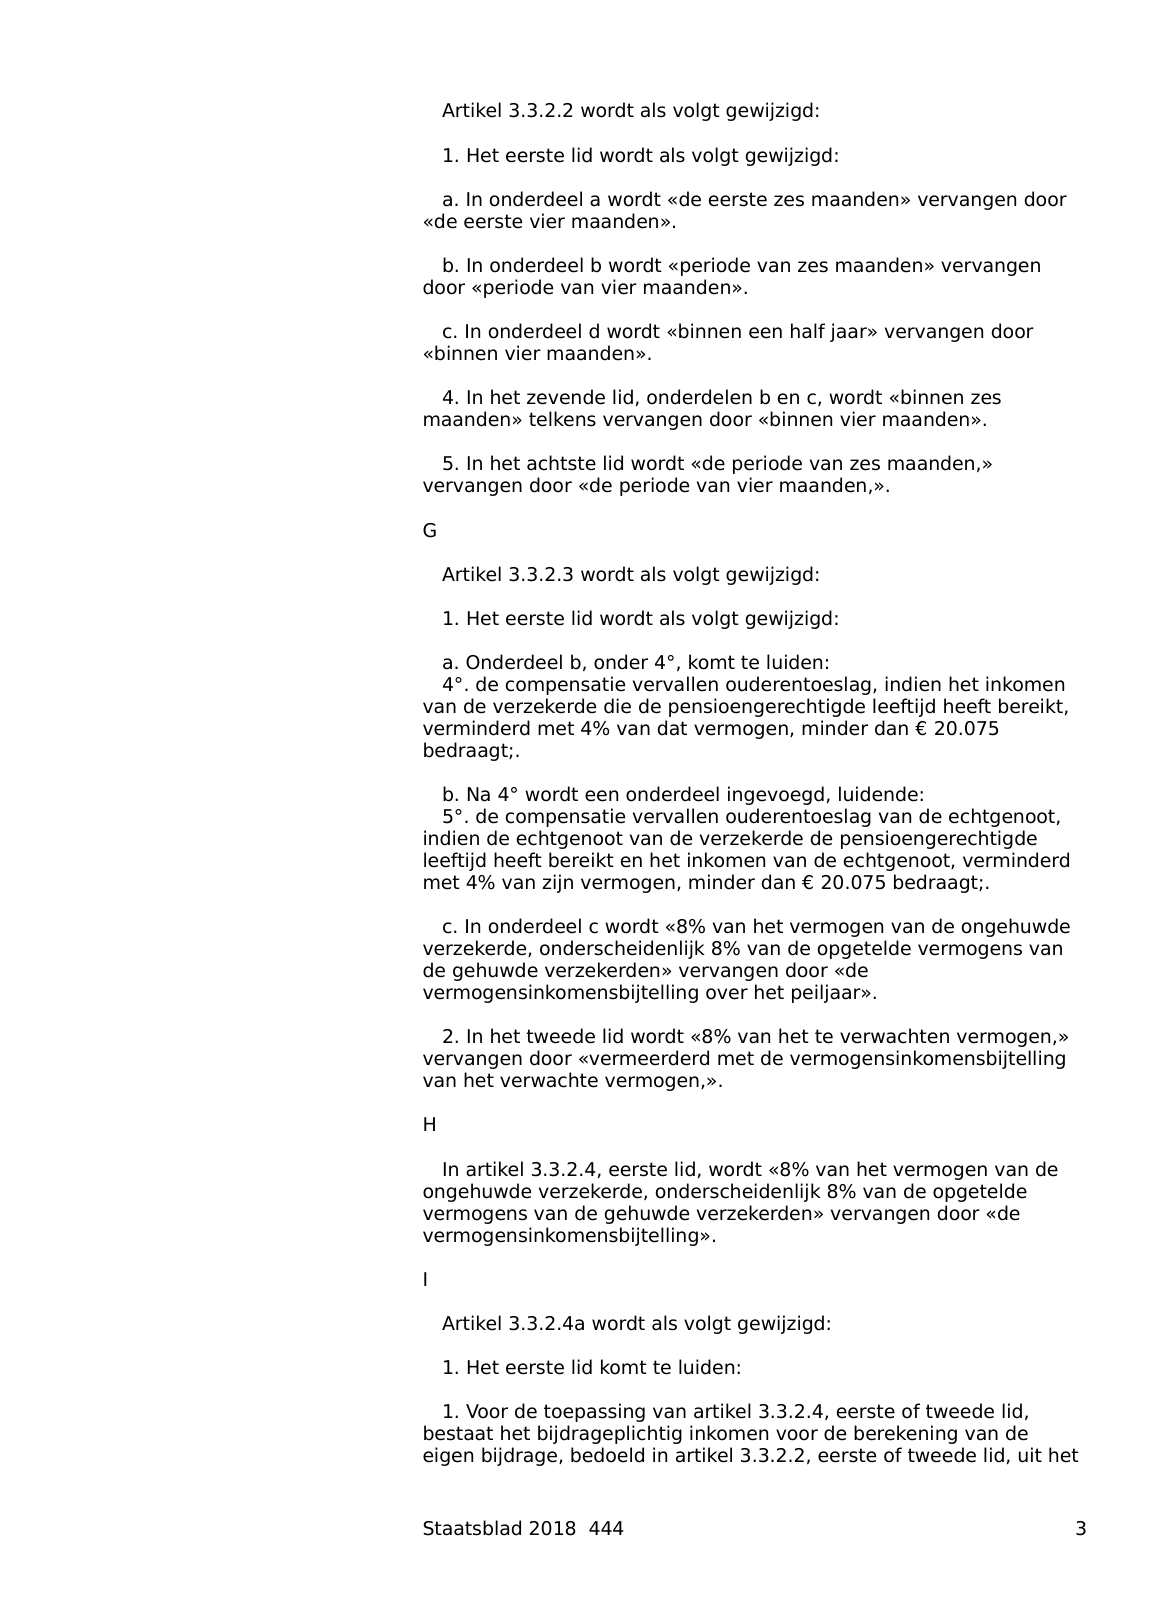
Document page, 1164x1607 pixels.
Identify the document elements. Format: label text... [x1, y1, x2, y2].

text G [422, 519, 1087, 541]
text 4. In het zevende lid, onderdelen b en c, wordt «binnen zes maanden» telkens vervangen door «binnen vier maanden». [422, 387, 1087, 431]
text Artikel 3.3.2.4a wordt als volgt gewijzigd: [422, 1313, 1087, 1335]
text a. Onderdeel b, onder 4°, komt te luiden: [422, 652, 1087, 674]
text Artikel 3.3.2.3 wordt als volgt gewijzigd: [422, 564, 1087, 586]
text b. Na 4° wordt een onderdeel ingevoegd, luidende: [422, 784, 1087, 806]
text 5°. de compensatie vervallen ouderentoeslag van de echtgenoot, indien de echtgenoot van de verzekerde de pensioengerechtigde leeftijd heeft bereikt en het inkomen van de echtgenoot, verminderd met 4% van zijn vermogen, minder dan € 20.075 bedraagt;. [422, 806, 1087, 894]
text 1. Het eerste lid wordt als volgt gewijzigd: [422, 144, 1087, 167]
text In artikel 3.3.2.4, eerste lid, wordt «8% van het vermogen van de ongehuwde verzekerde, onderscheidenlijk 8% van de opgetelde vermogens van de gehuwde verzekerden» vervangen door «de vermogensinkomensbijtelling». [422, 1158, 1087, 1246]
text 1. Voor de toepassing van artikel 3.3.2.4, eerste of tweede lid, bestaat het bijdrageplichtig inkomen voor de berekening van de eigen bijdrage, bedoeld in artikel 3.3.2.2, eerste of tweede lid, uit het [422, 1401, 1087, 1467]
text I [422, 1269, 1087, 1291]
text 4°. de compensatie vervallen ouderentoeslag, indien het inkomen van de verzekerde die de pensioengerechtigde leeftijd heeft bereikt, verminderd met 4% van dat vermogen, minder dan € 20.075 bedraagt;. [422, 674, 1087, 762]
text 1. Het eerste lid wordt als volgt gewijzigd: [422, 608, 1087, 630]
text 2. In het tweede lid wordt «8% van het te verwachten vermogen,» vervangen door «vermeerderd met de vermogensinkomensbijtelling van het verwachte vermogen,». [422, 1026, 1087, 1092]
text 1. Het eerste lid komt te luiden: [422, 1357, 1087, 1379]
text a. In onderdeel a wordt «de eerste zes maanden» vervangen door «de eerste vier maanden». [422, 189, 1087, 233]
text Artikel 3.3.2.2 wordt als volgt gewijzigd: [422, 100, 1087, 122]
text c. In onderdeel c wordt «8% van het vermogen van de ongehuwde verzekerde, onderscheidenlijk 8% van de opgetelde vermogens van de gehuwde verzekerden» vervangen door «de vermogensinkomensbijtelling over het peiljaar». [422, 916, 1087, 1004]
text b. In onderdeel b wordt «periode van zes maanden» vervangen door «periode van vier maanden». [422, 255, 1087, 299]
text 5. In het achtste lid wordt «de periode van zes maanden,» vervangen door «de periode van vier maanden,». [422, 453, 1087, 497]
text H [422, 1114, 1087, 1136]
text c. In onderdeel d wordt «binnen een half jaar» vervangen door «binnen vier maanden». [422, 321, 1087, 365]
